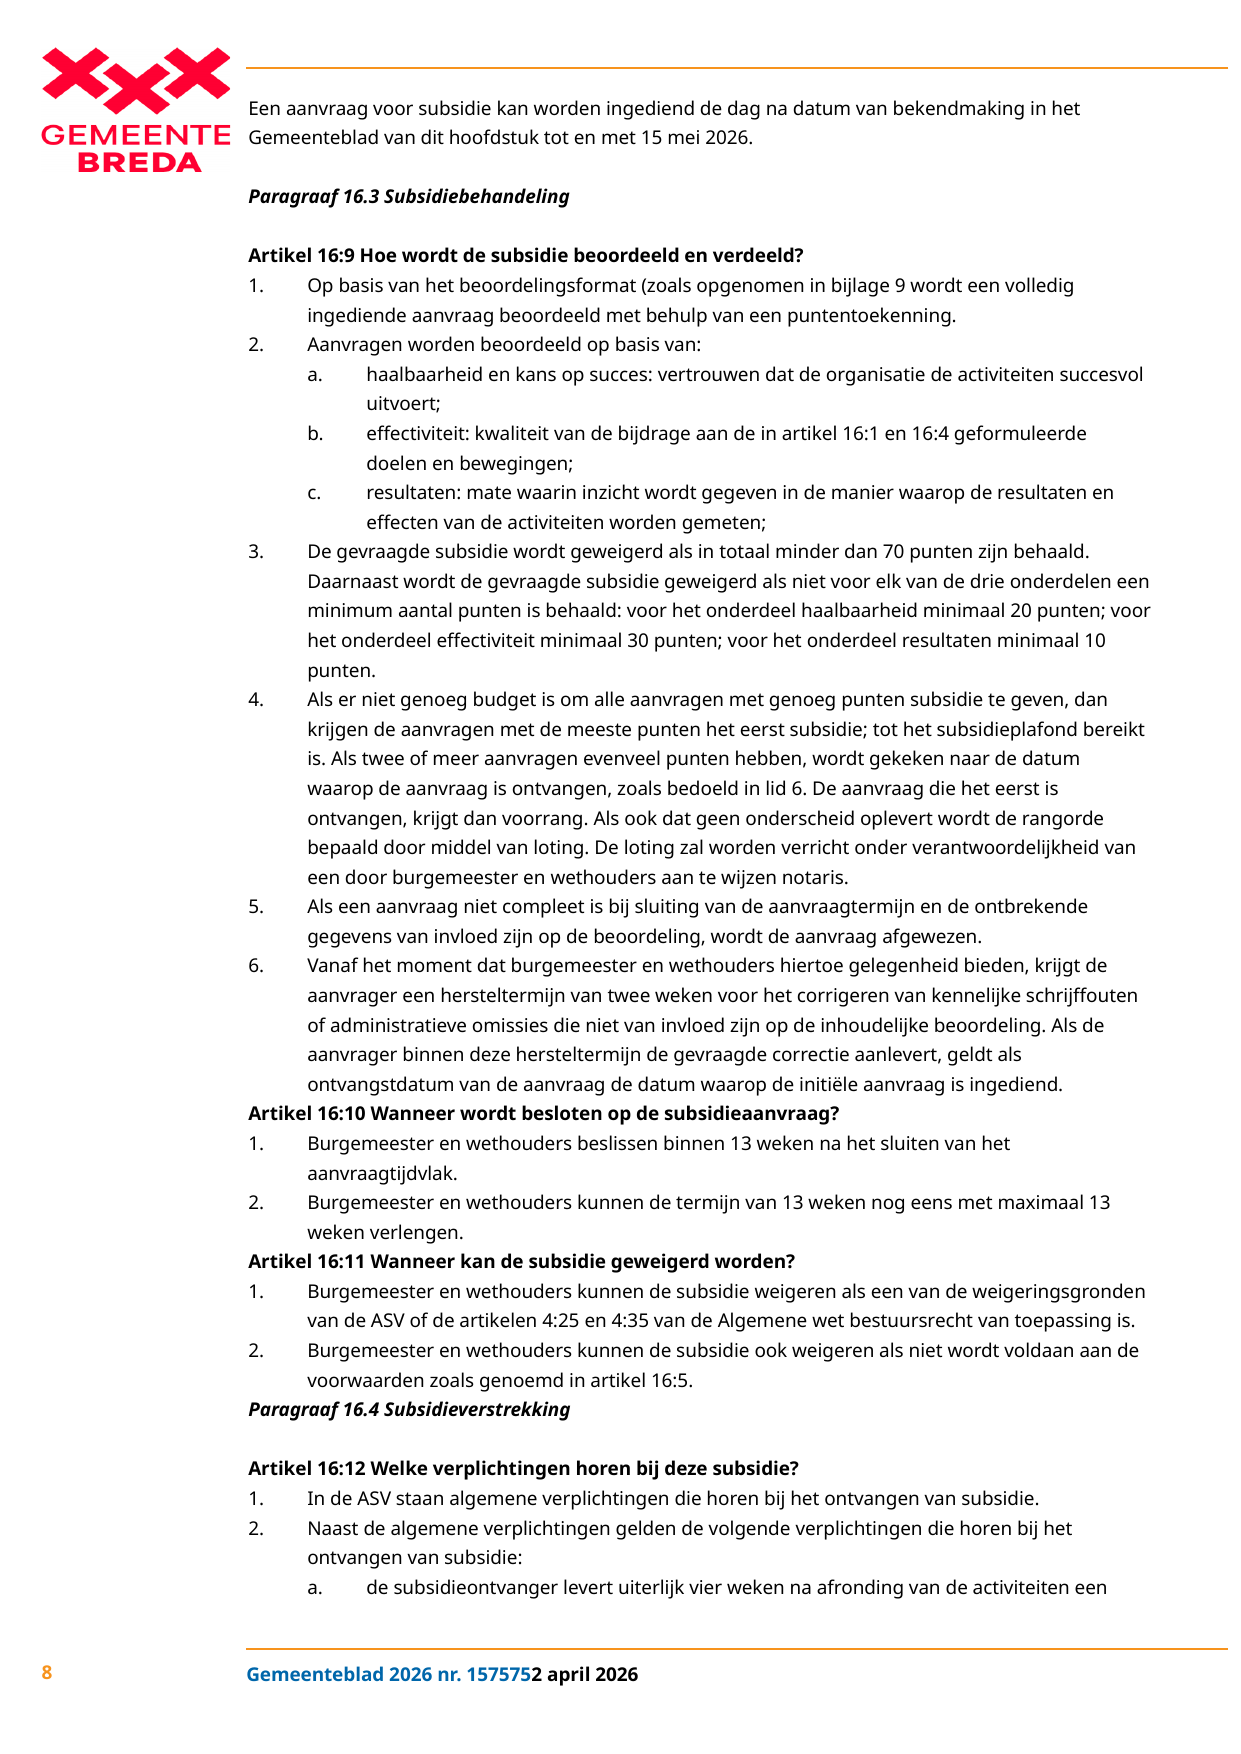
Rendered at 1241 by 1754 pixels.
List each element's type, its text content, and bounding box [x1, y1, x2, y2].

list Burgemeester en wethouders kunnen de subsidie weigeren als een van de weigeringsgronden van de ASV of de artikelen 4:25 en 4:35 van de Algemene wet bestuursrecht van toepassing is. [248, 1278, 1152, 1333]
list Burgemeester en wethouders kunnen de termijn van 13 weken nog eens met maximaal 13 weken verlengen. [248, 1189, 1152, 1245]
picture [41, 47, 231, 172]
list Burgemeester en wethouders kunnen de subsidie ook weigeren als niet wordt voldaan aan de voorwaarden zoals genoemd in artikel 16:5. [248, 1337, 1152, 1393]
list Als een aanvraag niet compleet is bij sluiting van de aanvraagtermijn en de ontbrekende gegevens van invloed zijn op de beoordeling, wordt de aanvraag afgewezen. [248, 893, 1152, 949]
list Burgemeester en wethouders beslissen binnen 13 weken na het sluiten van het aanvraagtijdvlak. [248, 1130, 1152, 1186]
text Artikel 16:11 Wanneer kan de subsidie geweigerd worden? [248, 1248, 1152, 1274]
list Naast de algemene verplichtingen gelden de volgende verplichtingen die horen bij het ontvangen van subsidie: [248, 1515, 1152, 1570]
list Vanaf het moment dat burgemeester en wethouders hiertoe gelegenheid bieden, krijgt de aanvrager een hersteltermijn van twee weken voor het corrigeren van kennelijke schrijffouten of administratieve omissies die niet van invloed zijn op de inhoudelijke beoordeling. Als de aanvrager binnen deze hersteltermijn de gevraagde correctie aanlevert, geldt als ontvangstdatum van de aanvraag de datum waarop de initiële aanvraag is ingediend. [248, 953, 1152, 1097]
list In de ASV staan algemene verplichtingen die horen bij het ontvangen van subsidie. [248, 1485, 1152, 1511]
list haalbaarheid en kans op succes: vertrouwen dat de organisatie de activiteiten succesvol uitvoert; [307, 361, 1152, 416]
text Een aanvraag voor subsidie kan worden ingediend de dag na datum van bekendmaking in het Gemeenteblad van dit hoofdstuk tot en met 15 mei 2026. [248, 95, 1152, 150]
list Op basis van het beoordelingsformat (zoals opgenomen in bijlage 9 wordt een volledig ingediende aanvraag beoordeeld met behulp van een puntentoekenning. [248, 272, 1152, 328]
list de subsidieontvanger levert uiterlijk vier weken na afronding van de activiteiten een [307, 1574, 1152, 1600]
list effectiviteit: kwaliteit van de bijdrage aan de in artikel 16:1 en 16:4 geformuleerde doelen en bewegingen; [307, 420, 1152, 476]
text Artikel 16:12 Welke verplichtingen horen bij deze subsidie? [248, 1456, 1152, 1481]
text Artikel 16:9 Hoe wordt de subsidie beoordeeld en verdeeld? [248, 243, 1152, 268]
list Aanvragen worden beoordeeld op basis van: [248, 331, 1152, 357]
text Artikel 16:10 Wanneer wordt besloten op de subsidieaanvraag? [248, 1101, 1152, 1126]
list De gevraagde subsidie wordt geweigerd als in totaal minder dan 70 punten zijn behaald. Daarnaast wordt de gevraagde subsidie geweigerd als niet voor elk van de drie onderdelen een minimum aantal punten is behaald: voor het onderdeel haalbaarheid minimaal 20 punten; voor het onderdeel effectiviteit minimaal 30 punten; voor het onderdeel resultaten minimaal 10 punten. [248, 538, 1152, 683]
text Paragraaf 16.4 Subsidieverstrekking [248, 1396, 1152, 1422]
list Als er niet genoeg budget is om alle aanvragen met genoeg punten subsidie te geven, dan krijgen de aanvragen met de meeste punten het eerst subsidie; tot het subsidieplafond bereikt is. Als twee of meer aanvragen evenveel punten hebben, wordt gekeken naar de datum waarop de aanvraag is ontvangen, zoals bedoeld in lid 6. De aanvraag die het eerst is ontvangen, krijgt dan voorrang. Als ook dat geen onderscheid oplevert wordt de rangorde bepaald door middel van loting. De loting zal worden verricht onder verantwoordelijkheid van een door burgemeester en wethouders aan te wijzen notaris. [248, 686, 1152, 890]
text Paragraaf 16.3 Subsidiebehandeling [248, 183, 1152, 209]
list resultaten: mate waarin inzicht wordt gegeven in de manier waarop de resultaten en effecten van de activiteiten worden gemeten; [307, 479, 1152, 535]
